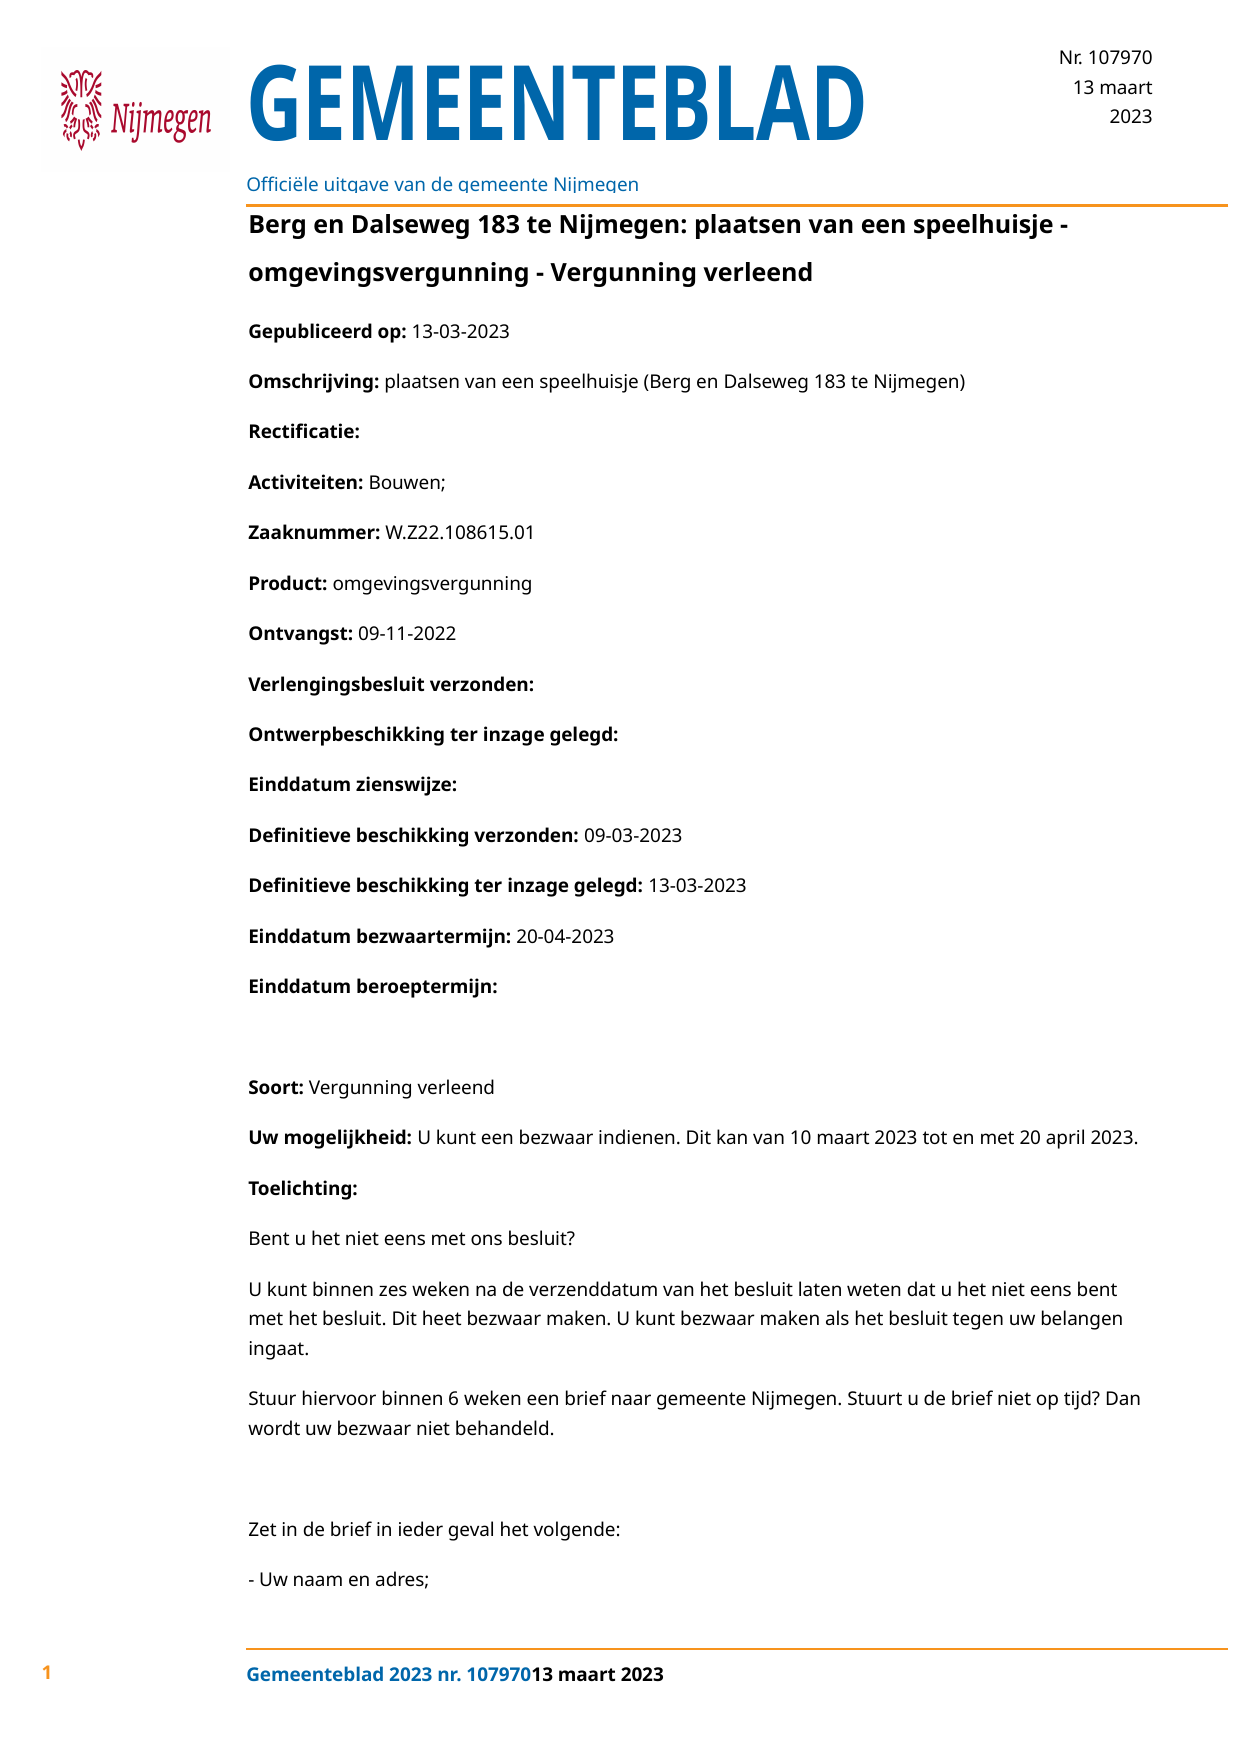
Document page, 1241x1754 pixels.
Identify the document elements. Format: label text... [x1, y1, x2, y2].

text Soort: Vergunning verleend [248, 1074, 1152, 1100]
text Bent u het niet eens met ons besluit? [248, 1225, 1152, 1251]
text - Uw naam en adres; [248, 1566, 1152, 1592]
text U kunt binnen zes weken na de verzenddatum van het besluit laten weten dat u het niet eens bent met het besluit. Dit heet bezwaar maken. U kunt bezwaar maken als het besluit tegen uw belangen ingaat. [248, 1276, 1152, 1361]
text Zaaknummer: W.Z22.108615.01 [248, 519, 1152, 545]
text Einddatum beroeptermijn: [248, 973, 1152, 999]
text Activiteiten: Bouwen; [248, 469, 1152, 495]
text Gepubliceerd op: 13-03-2023 [248, 318, 1152, 344]
text Rectificatie: [248, 419, 1152, 444]
text Verlengingsbesluit verzonden: [248, 671, 1152, 697]
text Toelichting: [248, 1175, 1152, 1201]
text Ontvangst: 09-11-2022 [248, 620, 1152, 646]
text Definitieve beschikking ter inzage gelegd: 13-03-2023 [248, 872, 1152, 898]
text Stuur hiervoor binnen 6 weken een brief naar gemeente Nijmegen. Stuurt u de brief niet op tijd? Dan wordt uw bezwaar niet behandeld. [248, 1385, 1152, 1441]
text Berg en Dalseweg 183 te Nijmegen: plaatsen van een speelhuisje - omgevingsvergunning - Vergunning verleend [248, 207, 1152, 288]
text Einddatum bezwaartermijn: 20-04-2023 [248, 923, 1152, 949]
text Einddatum zienswijze: [248, 772, 1152, 797]
picture [41, 47, 231, 172]
text Definitieve beschikking verzonden: 09-03-2023 [248, 822, 1152, 848]
text Zet in de brief in ieder geval het volgende: [248, 1516, 1152, 1542]
text Uw mogelijkheid: U kunt een bezwaar indienen. Dit kan van 10 maart 2023 tot en met 20 april 2023. [248, 1124, 1152, 1150]
text Ontwerpbeschikking ter inzage gelegd: [248, 721, 1152, 747]
text Omschrijving: plaatsen van een speelhuisje (Berg en Dalseweg 183 te Nijmegen) [248, 368, 1152, 394]
text Product: omgevingsvergunning [248, 570, 1152, 596]
